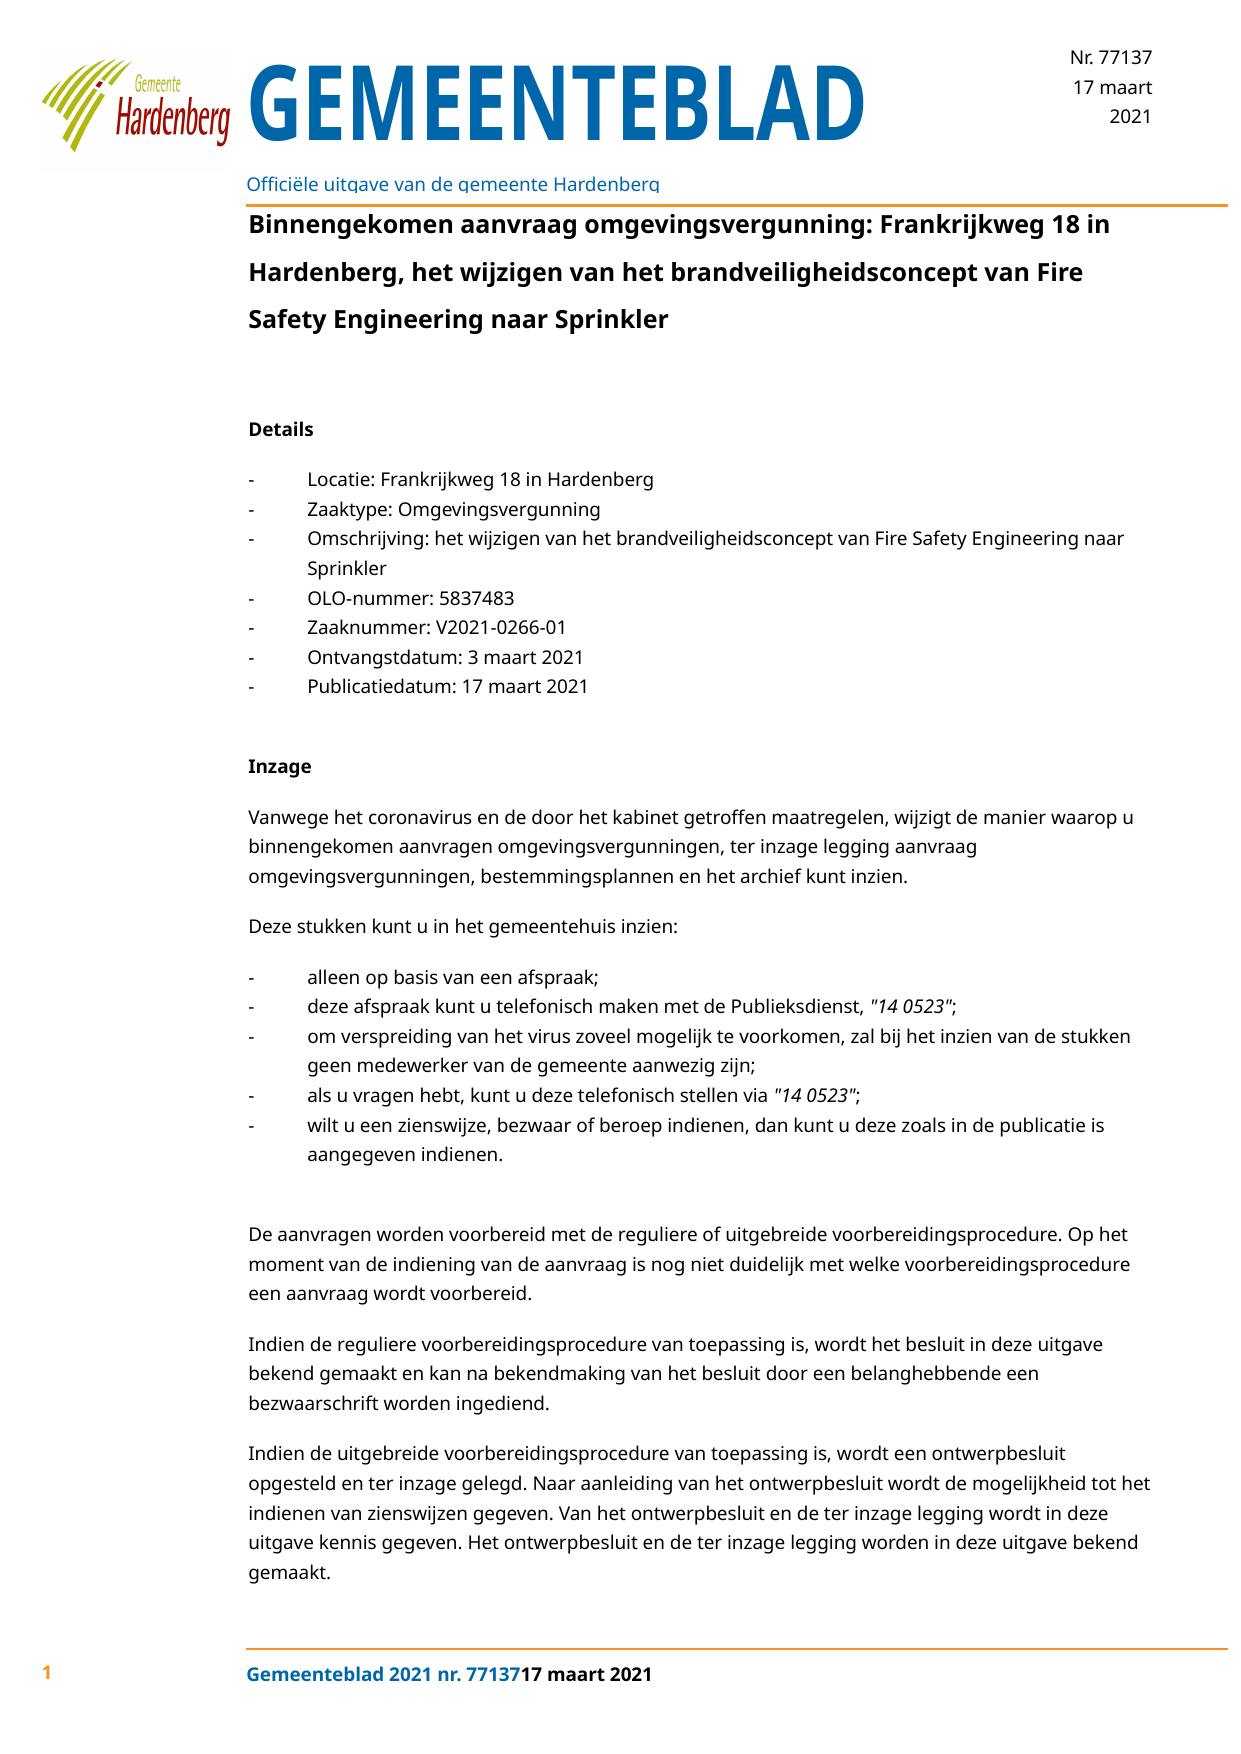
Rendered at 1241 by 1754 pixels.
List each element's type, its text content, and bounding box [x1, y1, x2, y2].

text Deze stukken kunt u in het gemeentehuis inzien: [248, 913, 1152, 939]
list Locatie: Frankrijkweg 18 in Hardenberg [248, 466, 1152, 492]
list Publicatiedatum: 17 maart 2021 [248, 673, 1152, 699]
text Inzage [248, 753, 1152, 779]
text Indien de reguliere voorbereidingsprocedure van toepassing is, wordt het besluit in deze uitgave bekend gemaakt en kan na bekendmaking van het besluit door een belanghebbende een bezwaarschrift worden ingediend. [248, 1331, 1152, 1416]
list wilt u een zienswijze, bezwaar of beroep indienen, dan kunt u deze zoals in de publicatie is aangegeven indienen. [248, 1112, 1152, 1167]
text De aanvragen worden voorbereid met de reguliere of uitgebreide voorbereidingsprocedure. Op het moment van de indiening van de aanvraag is nog niet duidelijk met welke voorbereidingsprocedure een aanvraag wordt voorbereid. [248, 1221, 1152, 1306]
list als u vragen hebt, kunt u deze telefonisch stellen via "14 0523"; [248, 1082, 1152, 1108]
list alleen op basis van een afspraak; [248, 964, 1152, 989]
list deze afspraak kunt u telefonisch maken met de Publieksdienst, "14 0523"; [248, 993, 1152, 1019]
picture [41, 47, 231, 172]
text Indien de uitgebreide voorbereidingsprocedure van toepassing is, wordt een ontwerpbesluit opgesteld en ter inzage gelegd. Naar aanleiding van het ontwerpbesluit wordt de mogelijkheid tot het indienen van zienswijzen gegeven. Van het ontwerpbesluit en de ter inzage legging wordt in deze uitgave kennis gegeven. Het ontwerpbesluit en de ter inzage legging worden in deze uitgave bekend gemaakt. [248, 1441, 1152, 1584]
list OLO-nummer: 5837483 [248, 585, 1152, 610]
text Binnengekomen aanvraag omgevingsvergunning: Frankrijkweg 18 in Hardenberg, het wijzigen van het brandveiligheidsconcept van Fire Safety Engineering naar Sprinkler [248, 207, 1152, 336]
list om verspreiding van het virus zoveel mogelijk te voorkomen, zal bij het inzien van de stukken geen medewerker van de gemeente aanwezig zijn; [248, 1023, 1152, 1078]
text Vanwege het coronavirus en de door het kabinet getroffen maatregelen, wijzigt de manier waarop u binnengekomen aanvragen omgevingsvergunningen, ter inzage legging aanvraag omgevingsvergunningen, bestemmingsplannen en het archief kunt inzien. [248, 804, 1152, 889]
text Details [248, 416, 1152, 442]
list Ontvangstdatum: 3 maart 2021 [248, 644, 1152, 669]
list Omschrijving: het wijzigen van het brandveiligheidsconcept van Fire Safety Engineering naar Sprinkler [248, 526, 1152, 581]
list Zaaktype: Omgevingsvergunning [248, 496, 1152, 522]
list Zaaknummer: V2021-0266-01 [248, 614, 1152, 640]
